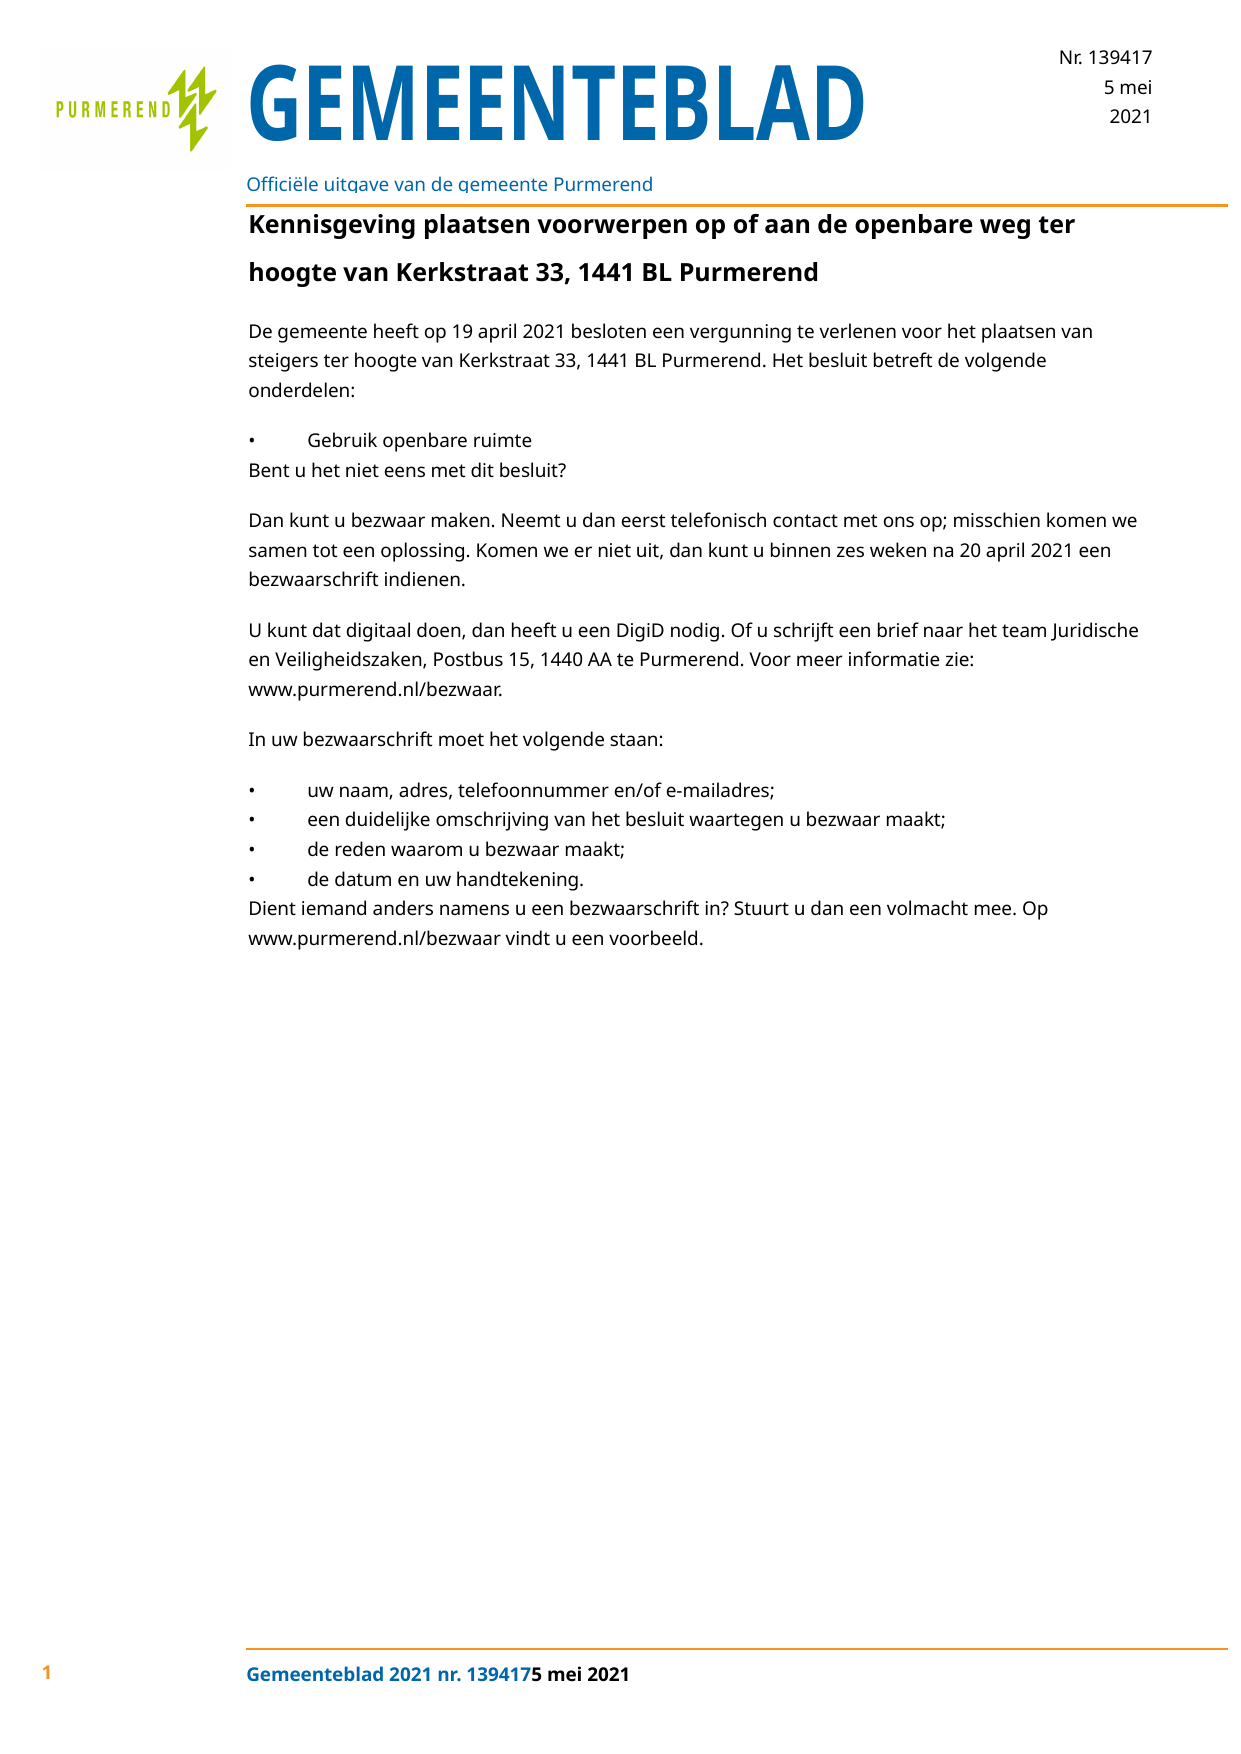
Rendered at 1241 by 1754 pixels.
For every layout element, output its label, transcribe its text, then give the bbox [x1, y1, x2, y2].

list de datum en uw handtekening. [248, 866, 1152, 892]
picture [41, 47, 231, 172]
text U kunt dat digitaal doen, dan heeft u een DigiD nodig. Of u schrijft een brief naar het team Juridische en Veiligheidszaken, Postbus 15, 1440 AA te Purmerend. Voor meer informatie zie: www.purmerend.nl/bezwaar. [248, 617, 1152, 702]
text In uw bezwaarschrift moet het volgende staan: [248, 727, 1152, 752]
list de reden waarom u bezwaar maakt; [248, 836, 1152, 862]
text Bent u het niet eens met dit besluit? [248, 457, 1152, 483]
text Kennisgeving plaatsen voorwerpen op of aan de openbare weg ter hoogte van Kerkstraat 33, 1441 BL Purmerend [248, 207, 1152, 288]
text Dient iemand anders namens u een bezwaarschrift in? Stuurt u dan een volmacht mee. Op www.purmerend.nl/bezwaar vindt u een voorbeeld. [248, 895, 1152, 951]
list een duidelijke omschrijving van het besluit waartegen u bezwaar maakt; [248, 807, 1152, 832]
text Dan kunt u bezwaar maken. Neemt u dan eerst telefonisch contact met ons op; misschien komen we samen tot een oplossing. Komen we er niet uit, dan kunt u binnen zes weken na 20 april 2021 een bezwaarschrift indienen. [248, 507, 1152, 592]
list uw naam, adres, telefoonnummer en/of e-mailadres; [248, 777, 1152, 803]
list Gebruik openbare ruimte [248, 427, 1152, 453]
text De gemeente heeft op 19 april 2021 besloten een vergunning te verlenen voor het plaatsen van steigers ter hoogte van Kerkstraat 33, 1441 BL Purmerend. Het besluit betreft de volgende onderdelen: [248, 318, 1152, 403]
